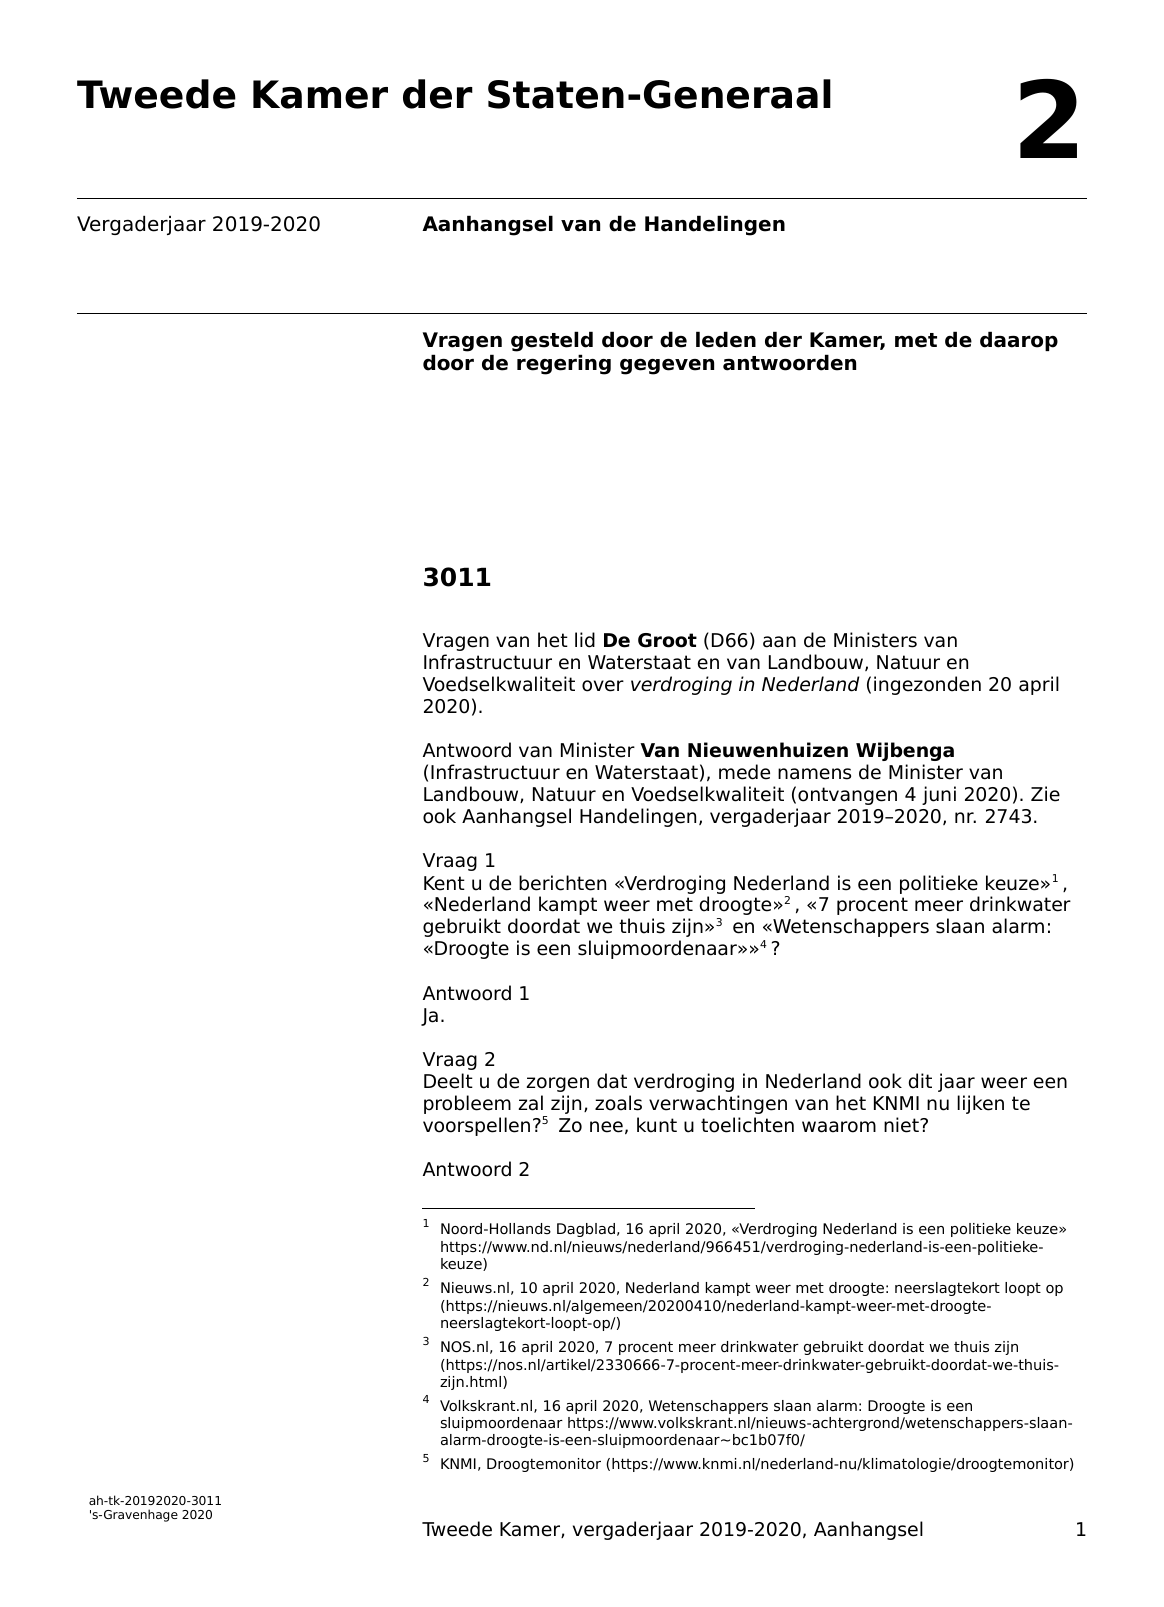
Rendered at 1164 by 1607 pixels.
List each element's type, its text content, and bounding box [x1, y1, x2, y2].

text Antwoord 1 [422, 982, 1087, 1004]
text Kent u de berichten «Verdroging Nederland is een politieke keuze», «Nederland kampt weer met droogte», «7 procent meer drinkwater gebruikt doordat we thuis zijn» en «Wetenschappers slaan alarm: «Droogte is een sluipmoordenaar»»? [422, 872, 1087, 960]
table_cell [77, 314, 422, 375]
text Antwoord 2 [422, 1159, 1087, 1181]
text ah-tk-20192020-3011 [88, 1494, 323, 1508]
text NOS.nl, 16 april 2020, 7 procent meer drinkwater gebruikt doordat we thuis zijn (https://nos.nl/artikel/2330666-7-procent-meer-drinkwater-gebruikt-doordat-we-thuis-zijn.html) [422, 1335, 1087, 1391]
text Vraag 2 [422, 1049, 1087, 1071]
table_cell Vergaderjaar 2019-2020 [77, 199, 422, 313]
text Vragen van het lid De Groot (D66) aan de Ministers van Infrastructuur en Waterstaat en van Landbouw, Natuur en Voedselkwaliteit over verdroging in Nederland (ingezonden 20 april 2020). [422, 630, 1087, 718]
text Ja. [422, 1004, 1087, 1026]
text Nieuws.nl, 10 april 2020, Nederland kampt weer met droogte: neerslagtekort loopt op (https://nieuws.nl/algemeen/20200410/nederland-kampt-weer-met-droogte-neerslagtekort-loopt-op/) [422, 1276, 1087, 1332]
text 3011 [422, 563, 1087, 592]
text Noord-Hollands Dagblad, 16 april 2020, «Verdroging Nederland is een politieke keuze» https://www.nd.nl/nieuws/nederland/966451/verdroging-nederland-is-een-politieke-keuze) [422, 1217, 1087, 1273]
text Deelt u de zorgen dat verdroging in Nederland ook dit jaar weer een probleem zal zijn, zoals verwachtingen van het KNMI nu lijken te voorspellen? Zo nee, kunt u toelichten waarom niet? [422, 1071, 1087, 1137]
text Volkskrant.nl, 16 april 2020, Wetenschappers slaan alarm: Droogte is een sluipmoordenaar https://www.volkskrant.nl/nieuws-achtergrond/wetenschappers-slaan-alarm-droogte-is-een-sluipmoordenaar~bc1b07f0/ [422, 1393, 1087, 1449]
text Vraag 1 [422, 850, 1087, 872]
text KNMI, Droogtemonitor (https://www.knmi.nl/nederland-nu/klimatologie/droogtemonitor) [422, 1452, 1087, 1474]
table_header Tweede Kamer der Staten-Generaal [77, 59, 886, 198]
table_cell Aanhangsel van de Handelingen [422, 199, 1087, 313]
table_header 2 [886, 59, 1087, 198]
text Antwoord van Minister Van Nieuwenhuizen Wijbenga (Infrastructuur en Waterstaat), mede namens de Minister van Landbouw, Natuur en Voedselkwaliteit (ontvangen 4 juni 2020). Zie ook Aanhangsel Handelingen, vergaderjaar 2019–2020, nr. 2743. [422, 740, 1087, 828]
table_cell Vragen gesteld door de leden der Kamer, met de daarop door de regering gegeven antwoorden [422, 314, 1087, 375]
text 's-Gravenhage 2020 [88, 1508, 323, 1522]
